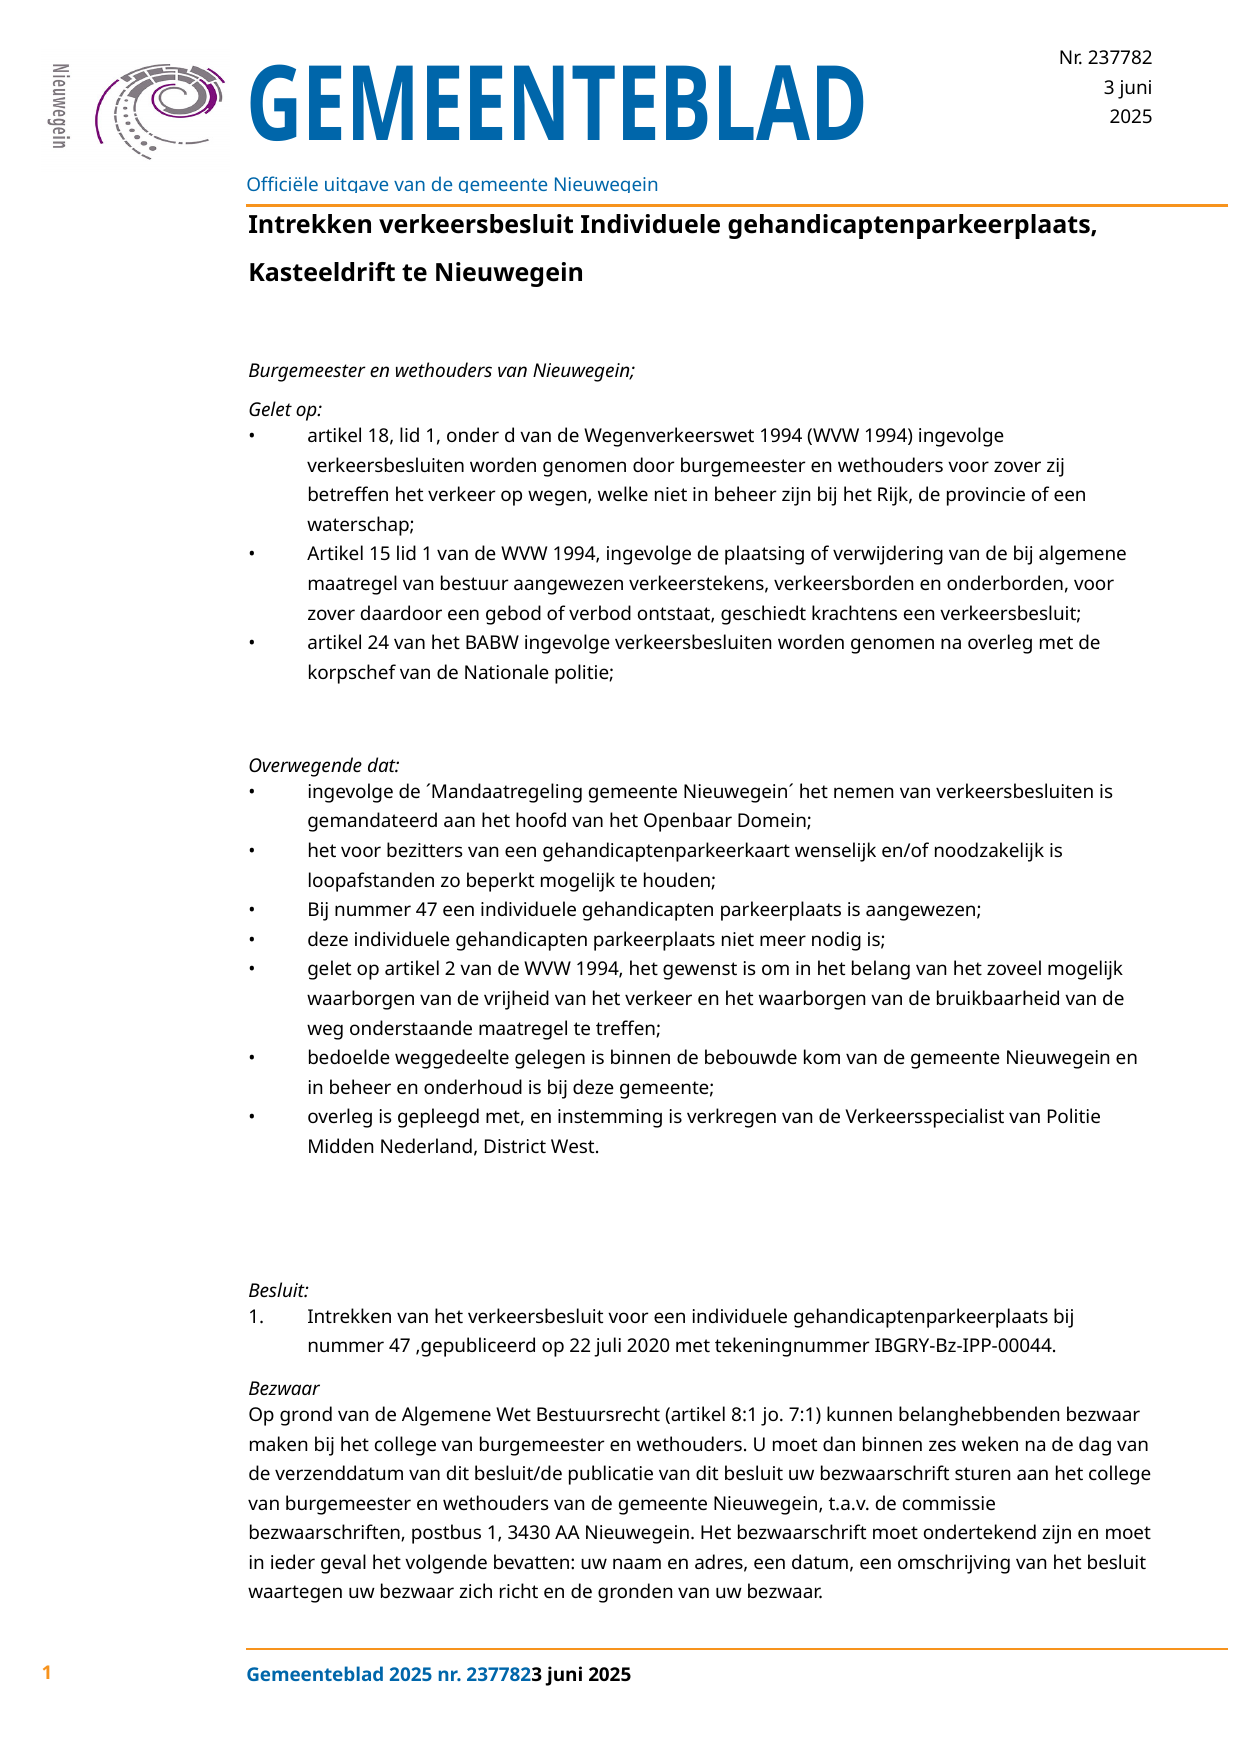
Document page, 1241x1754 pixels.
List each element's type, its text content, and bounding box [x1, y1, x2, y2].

list overleg is gepleegd met, en instemming is verkregen van de Verkeersspecialist van Politie Midden Nederland, District West. [248, 1103, 1152, 1159]
text Besluit: [248, 1277, 1152, 1303]
text Overwegende dat: [248, 752, 1152, 778]
list artikel 24 van het BABW ingevolge verkeersbesluiten worden genomen na overleg met de korpschef van de Nationale politie; [248, 629, 1152, 684]
text Bezwaar [248, 1376, 1152, 1401]
text Op grond van de Algemene Wet Bestuursrecht (artikel 8:1 jo. 7:1) kunnen belanghebbenden bezwaar maken bij het college van burgemeester en wethouders. U moet dan binnen zes weken na de dag van de verzenddatum van dit besluit/de publicatie van dit besluit uw bezwaarschrift sturen aan het college van burgemeester en wethouders van de gemeente Nieuwegein, t.a.v. de commissie bezwaarschriften, postbus 1, 3430 AA Nieuwegein. Het bezwaarschrift moet ondertekend zijn en moet in ieder geval het volgende bevatten: uw naam en adres, een datum, een omschrijving van het besluit waartegen uw bezwaar zich richt en de gronden van uw bezwaar. [248, 1401, 1152, 1604]
list gelet op artikel 2 van de WVW 1994, het gewenst is om in het belang van het zoveel mogelijk waarborgen van de vrijheid van het verkeer en het waarborgen van de bruikbaarheid van de weg onderstaande maatregel te treffen; [248, 956, 1152, 1041]
list Bij nummer 47 een individuele gehandicapten parkeerplaats is aangewezen; [248, 896, 1152, 922]
list Artikel 15 lid 1 van de WVW 1994, ingevolge de plaatsing of verwijdering van de bij algemene maatregel van bestuur aangewezen verkeerstekens, verkeersborden en onderborden, voor zover daardoor een gebod of verbod ontstaat, geschiedt krachtens een verkeersbesluit; [248, 541, 1152, 625]
list ingevolge de ´Mandaatregeling gemeente Nieuwegein´ het nemen van verkeersbesluiten is gemandateerd aan het hoofd van het Openbaar Domein; [248, 778, 1152, 833]
list bedoelde weggedeelte gelegen is binnen de bebouwde kom van de gemeente Nieuwegein en in beheer en onderhoud is bij deze gemeente; [248, 1044, 1152, 1100]
list deze individuele gehandicapten parkeerplaats niet meer nodig is; [248, 926, 1152, 952]
picture [41, 47, 231, 172]
list Intrekken van het verkeersbesluit voor een individuele gehandicaptenparkeerplaats bij nummer 47 ,gepubliceerd op 22 juli 2020 met tekeningnummer IBGRY-Bz-IPP-00044. [248, 1303, 1152, 1358]
list het voor bezitters van een gehandicaptenparkeerkaart wenselijk en/of noodzakelijk is loopafstanden zo beperkt mogelijk te houden; [248, 837, 1152, 893]
text Intrekken verkeersbesluit Individuele gehandicaptenparkeerplaats, Kasteeldrift te Nieuwegein [248, 207, 1152, 288]
text Gelet op: [248, 396, 1152, 422]
text Burgemeester en wethouders van Nieuwegein; [248, 357, 1152, 383]
list artikel 18, lid 1, onder d van de Wegenverkeerswet 1994 (WVW 1994) ingevolge verkeersbesluiten worden genomen door burgemeester en wethouders voor zover zij betreffen het verkeer op wegen, welke niet in beheer zijn bij het Rijk, de provincie of een waterschap; [248, 422, 1152, 537]
